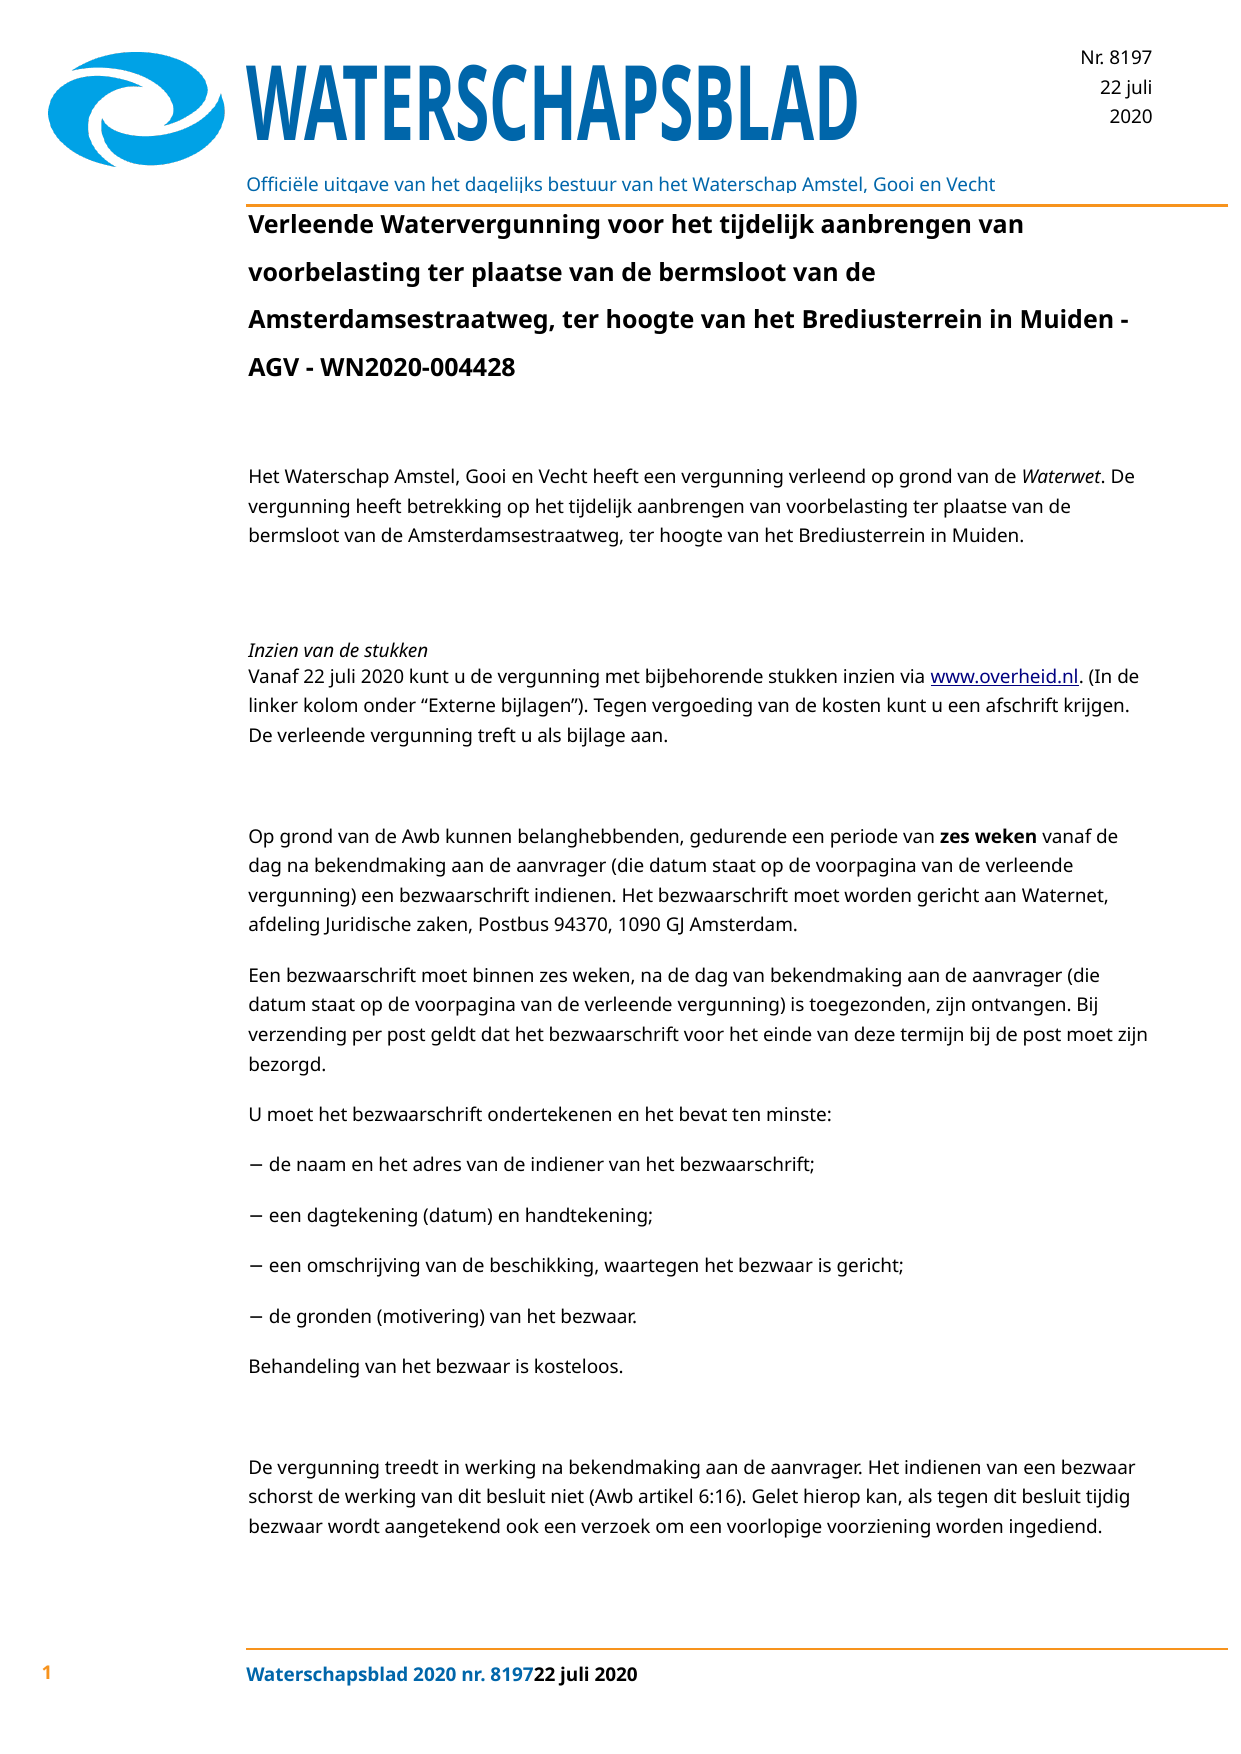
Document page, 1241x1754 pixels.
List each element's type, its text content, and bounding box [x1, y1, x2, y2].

text Het Waterschap Amstel, Gooi en Vecht heeft een vergunning verleend op grond van de Waterwet. De vergunning heeft betrekking op het tijdelijk aanbrengen van voorbelasting ter plaatse van de bermsloot van de Amsterdamsestraatweg, ter hoogte van het Brediusterrein in Muiden. [248, 463, 1152, 548]
text Inzien van de stukken [248, 637, 1152, 663]
text − een dagtekening (datum) en handtekening; [248, 1202, 1152, 1228]
text De vergunning treedt in werking na bekendmaking aan de aanvrager. Het indienen van een bezwaar schorst de werking van dit besluit niet (Awb artikel 6:16). Gelet hierop kan, als tegen dit besluit tijdig bezwaar wordt aangetekend ook een verzoek om een voorlopige voorziening worden ingediend. [248, 1454, 1152, 1539]
text U moet het bezwaarschrift ondertekenen en het bevat ten minste: [248, 1101, 1152, 1127]
text Vanaf 22 juli 2020 kunt u de vergunning met bijbehorende stukken inzien via www.overheid.nl. (In de linker kolom onder “Externe bijlagen”). Tegen vergoeding van de kosten kunt u een afschrift krijgen. De verleende vergunning treft u als bijlage aan. [248, 663, 1152, 748]
text Verleende Watervergunning voor het tijdelijk aanbrengen van voorbelasting ter plaatse van de bermsloot van de Amsterdamsestraatweg, ter hoogte van het Brediusterrein in Muiden - AGV - WN2020-004428 [248, 207, 1152, 384]
text − een omschrijving van de beschikking, waartegen het bezwaar is gericht; [248, 1252, 1152, 1278]
picture [41, 47, 231, 172]
text − de naam en het adres van de indiener van het bezwaarschrift; [248, 1152, 1152, 1177]
text Een bezwaarschrift moet binnen zes weken, na de dag van bekendmaking aan de aanvrager (die datum staat op de voorpagina van de verleende vergunning) is toegezonden, zijn ontvangen. Bij verzending per post geldt dat het bezwaarschrift voor het einde van deze termijn bij de post moet zijn bezorgd. [248, 962, 1152, 1076]
text Op grond van de Awb kunnen belanghebbenden, gedurende een periode van zes weken vanaf de dag na bekendmaking aan de aanvrager (die datum staat op de voorpagina van de verleende vergunning) een bezwaarschrift indienen. Het bezwaarschrift moet worden gericht aan Waternet, afdeling Juridische zaken, Postbus 94370, 1090 GJ Amsterdam. [248, 823, 1152, 937]
text − de gronden (motivering) van het bezwaar. [248, 1303, 1152, 1328]
text Behandeling van het bezwaar is kosteloos. [248, 1353, 1152, 1379]
